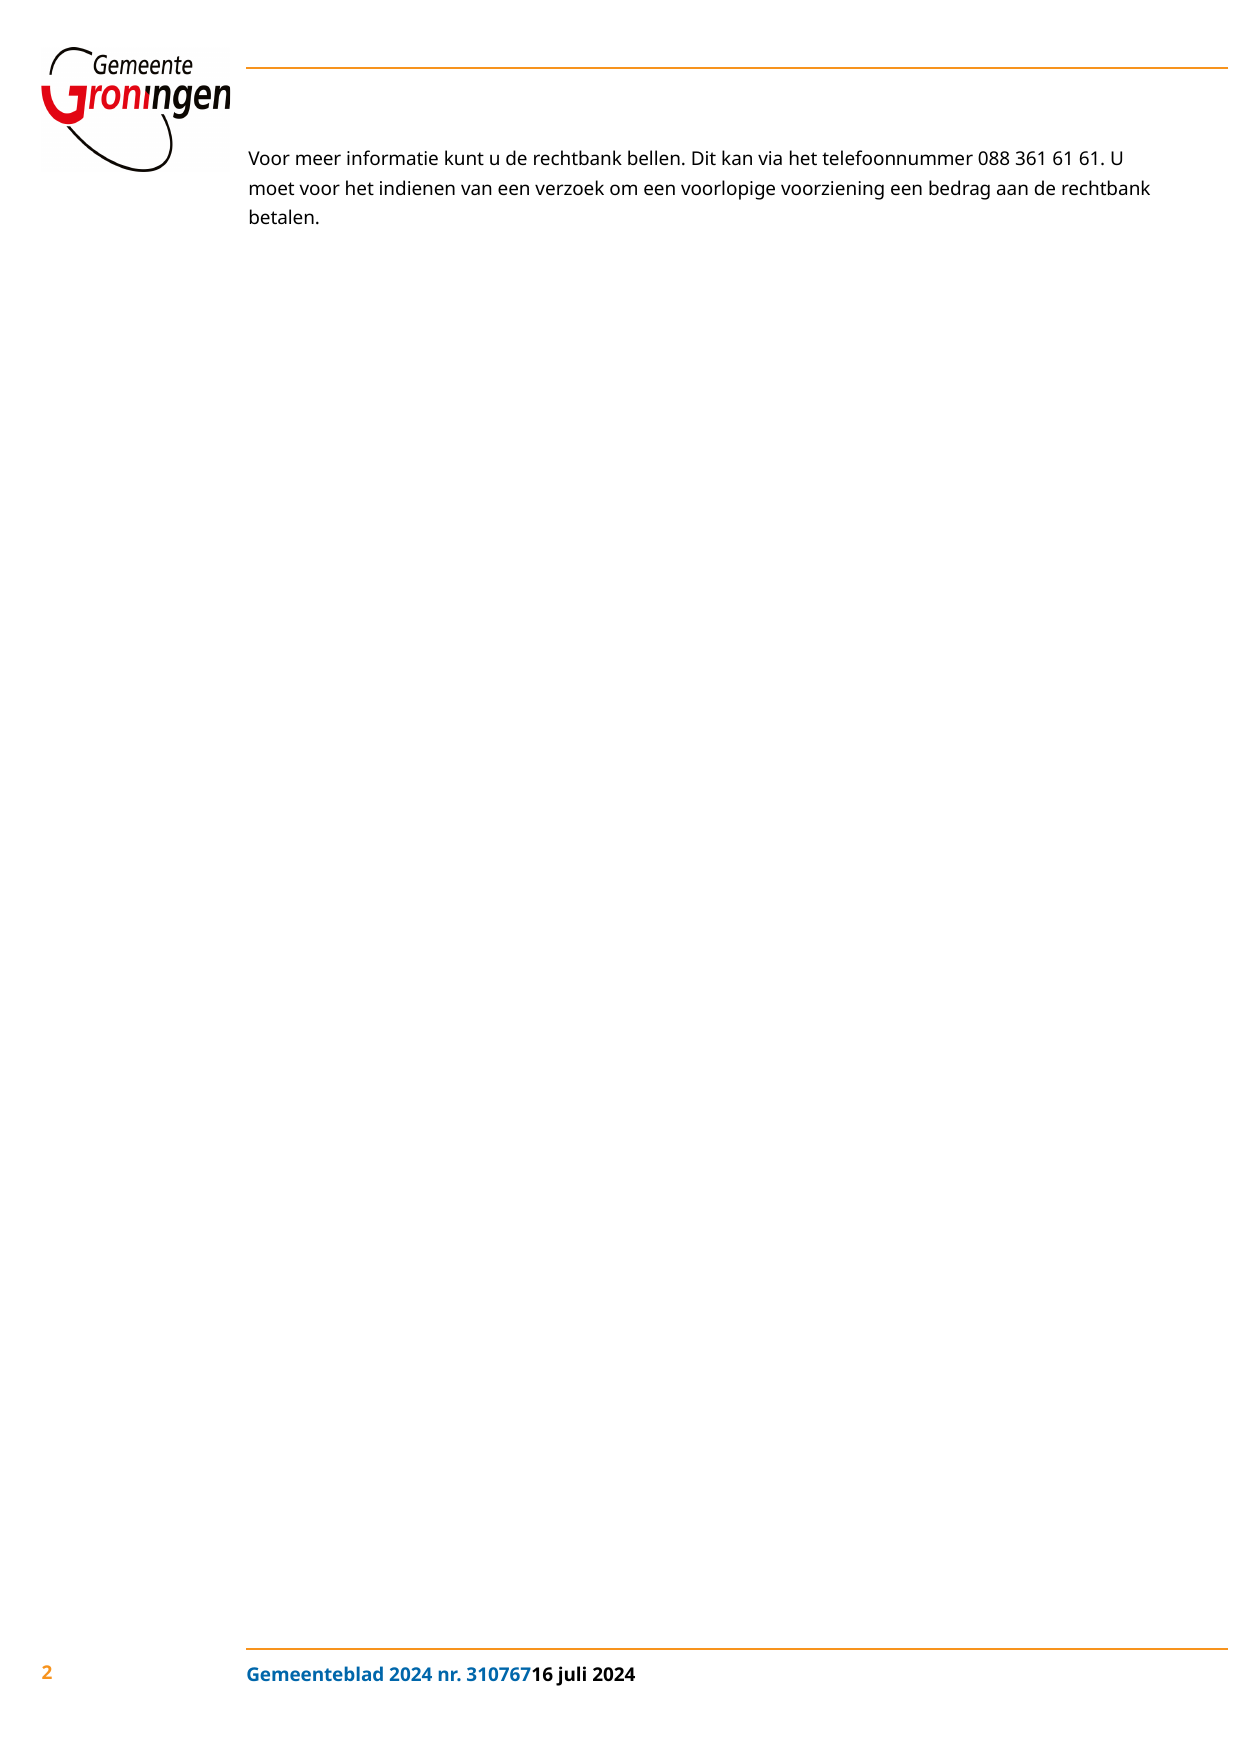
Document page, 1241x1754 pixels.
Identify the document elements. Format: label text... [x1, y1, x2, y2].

text Voor meer informatie kunt u de rechtbank bellen. Dit kan via het telefoonnummer 088 361 61 61. U moet voor het indienen van een verzoek om een voorlopige voorziening een bedrag aan de rechtbank betalen. [248, 145, 1152, 230]
picture [41, 47, 231, 172]
